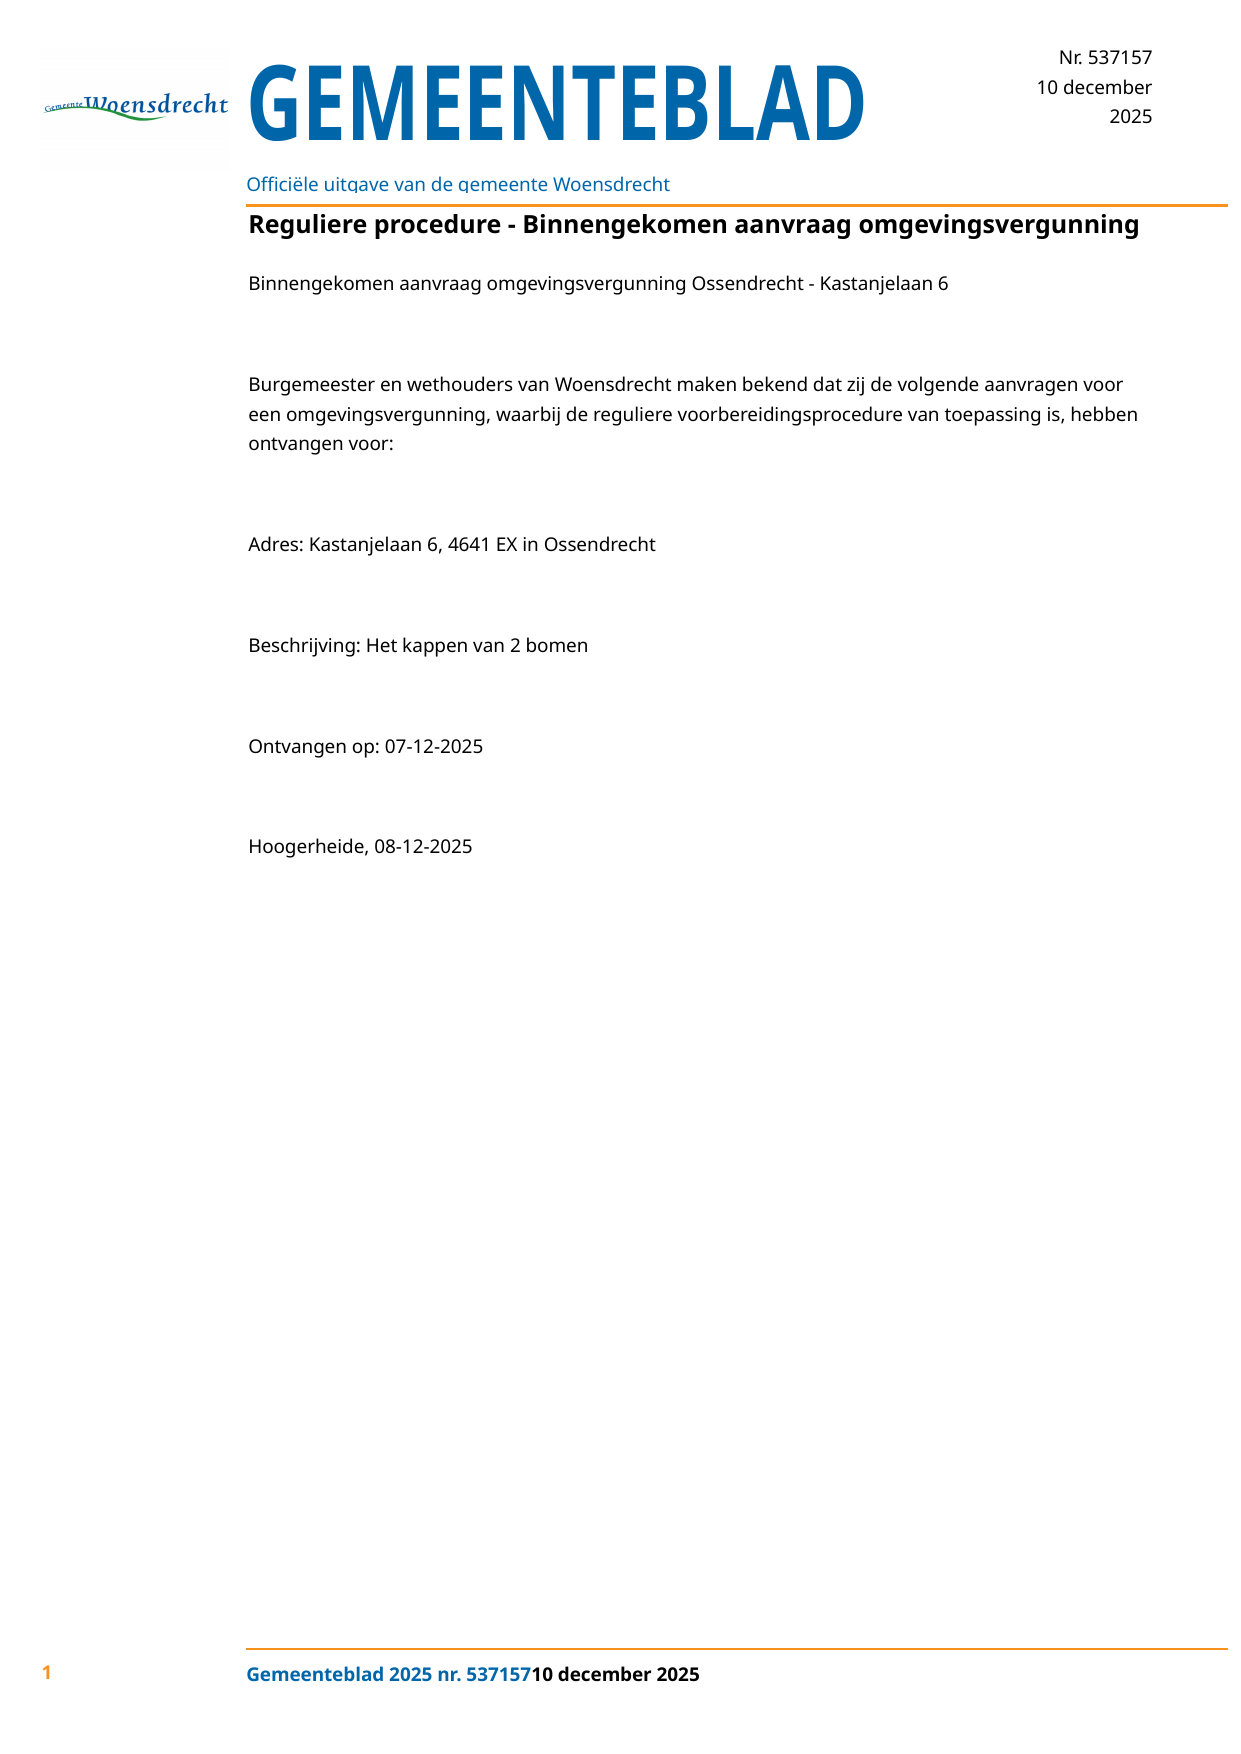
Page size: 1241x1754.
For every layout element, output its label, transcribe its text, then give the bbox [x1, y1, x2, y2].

text Binnengekomen aanvraag omgevingsvergunning Ossendrecht - Kastanjelaan 6 [248, 270, 1152, 296]
text Beschrijving: Het kappen van 2 bomen [248, 632, 1152, 658]
text Reguliere procedure - Binnengekomen aanvraag omgevingsvergunning [248, 207, 1152, 241]
text Ontvangen op: 07-12-2025 [248, 733, 1152, 758]
picture [41, 47, 231, 172]
text Hoogerheide, 08-12-2025 [248, 834, 1152, 859]
text Burgemeester en wethouders van Woensdrecht maken bekend dat zij de volgende aanvragen voor een omgevingsvergunning, waarbij de reguliere voorbereidingsprocedure van toepassing is, hebben ontvangen voor: [248, 371, 1152, 456]
text Adres: Kastanjelaan 6, 4641 EX in Ossendrecht [248, 531, 1152, 557]
